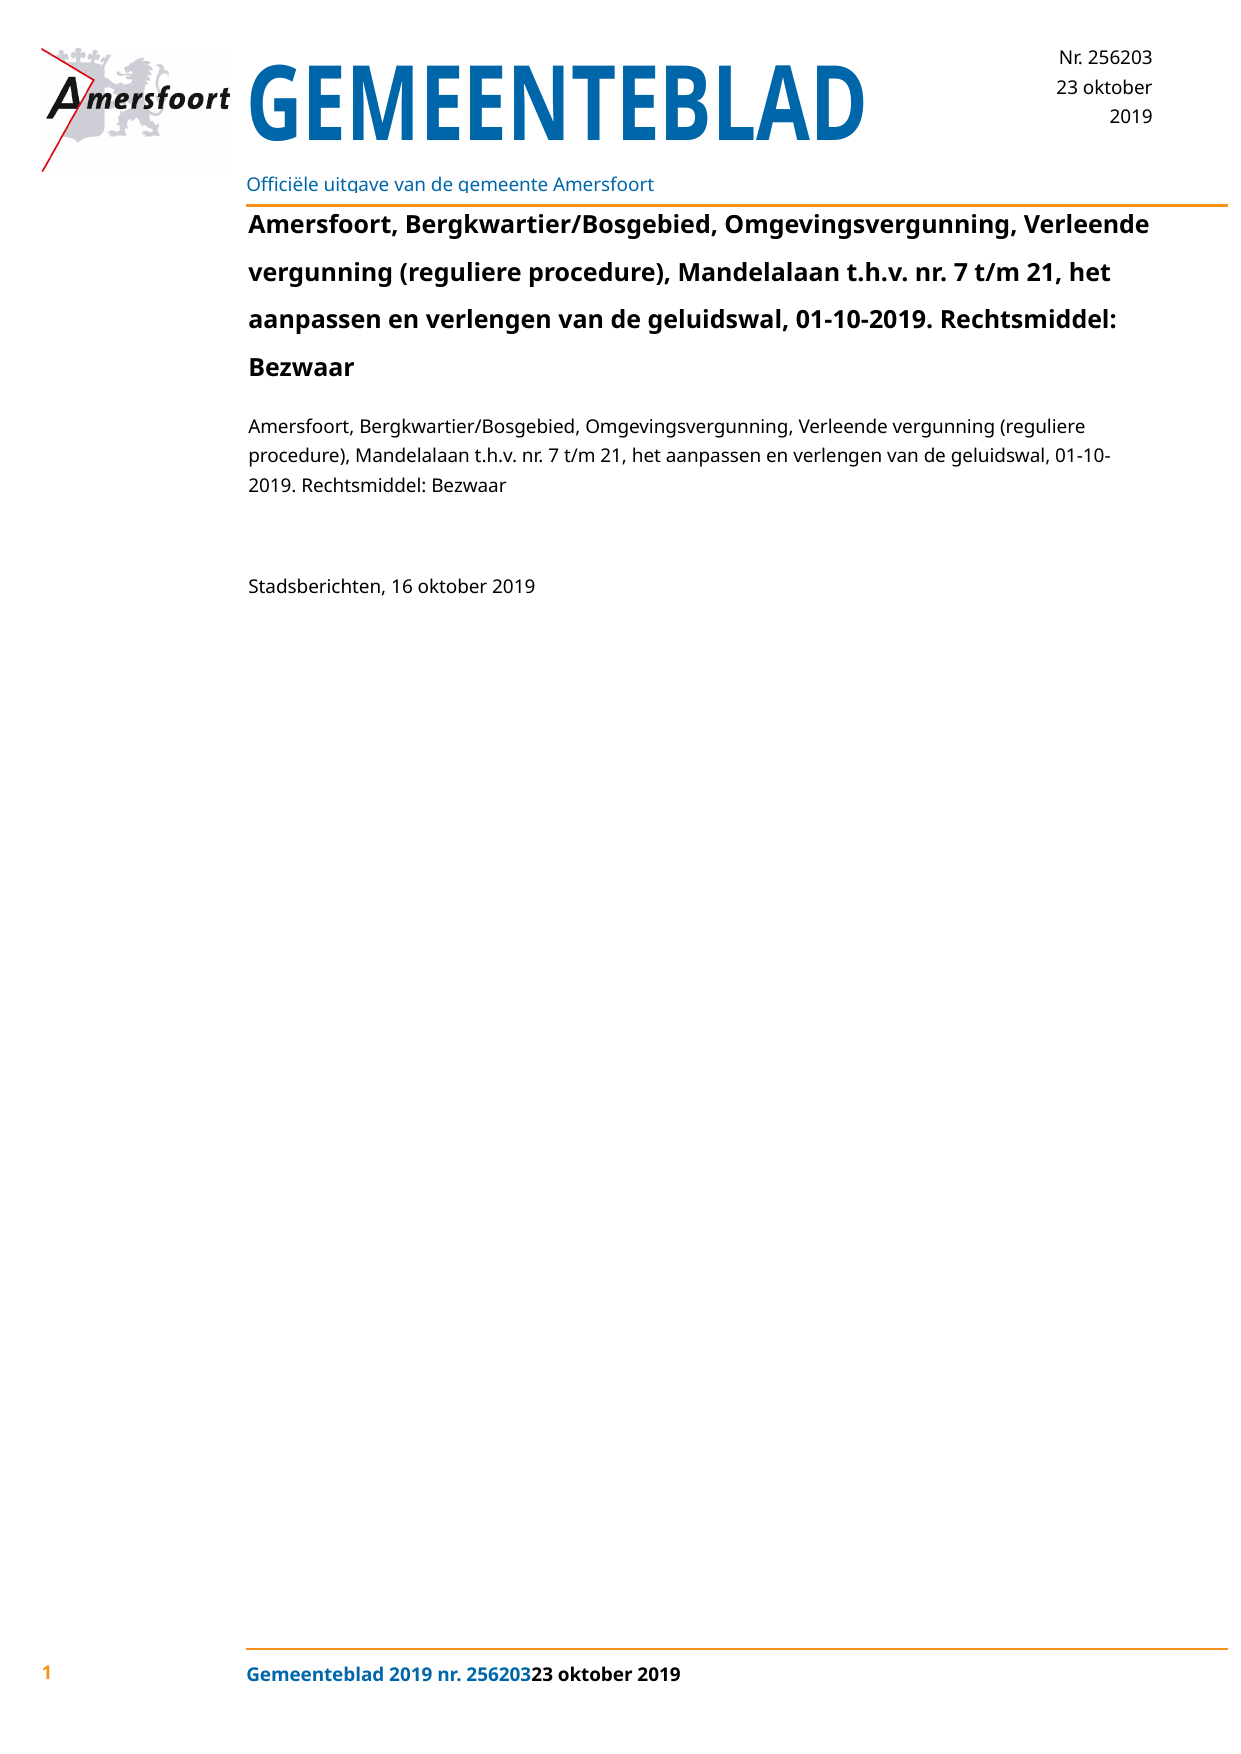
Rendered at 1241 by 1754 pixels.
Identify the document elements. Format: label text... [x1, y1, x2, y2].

picture [41, 47, 231, 172]
text Stadsberichten, 16 oktober 2019 [248, 573, 1152, 599]
text Amersfoort, Bergkwartier/Bosgebied, Omgevingsvergunning, Verleende vergunning (reguliere procedure), Mandelalaan t.h.v. nr. 7 t/m 21, het aanpassen en verlengen van de geluidswal, 01-10-2019. Rechtsmiddel: Bezwaar [248, 207, 1152, 384]
text Amersfoort, Bergkwartier/Bosgebied, Omgevingsvergunning, Verleende vergunning (reguliere procedure), Mandelalaan t.h.v. nr. 7 t/m 21, het aanpassen en verlengen van de geluidswal, 01-10-2019. Rechtsmiddel: Bezwaar [248, 413, 1152, 498]
